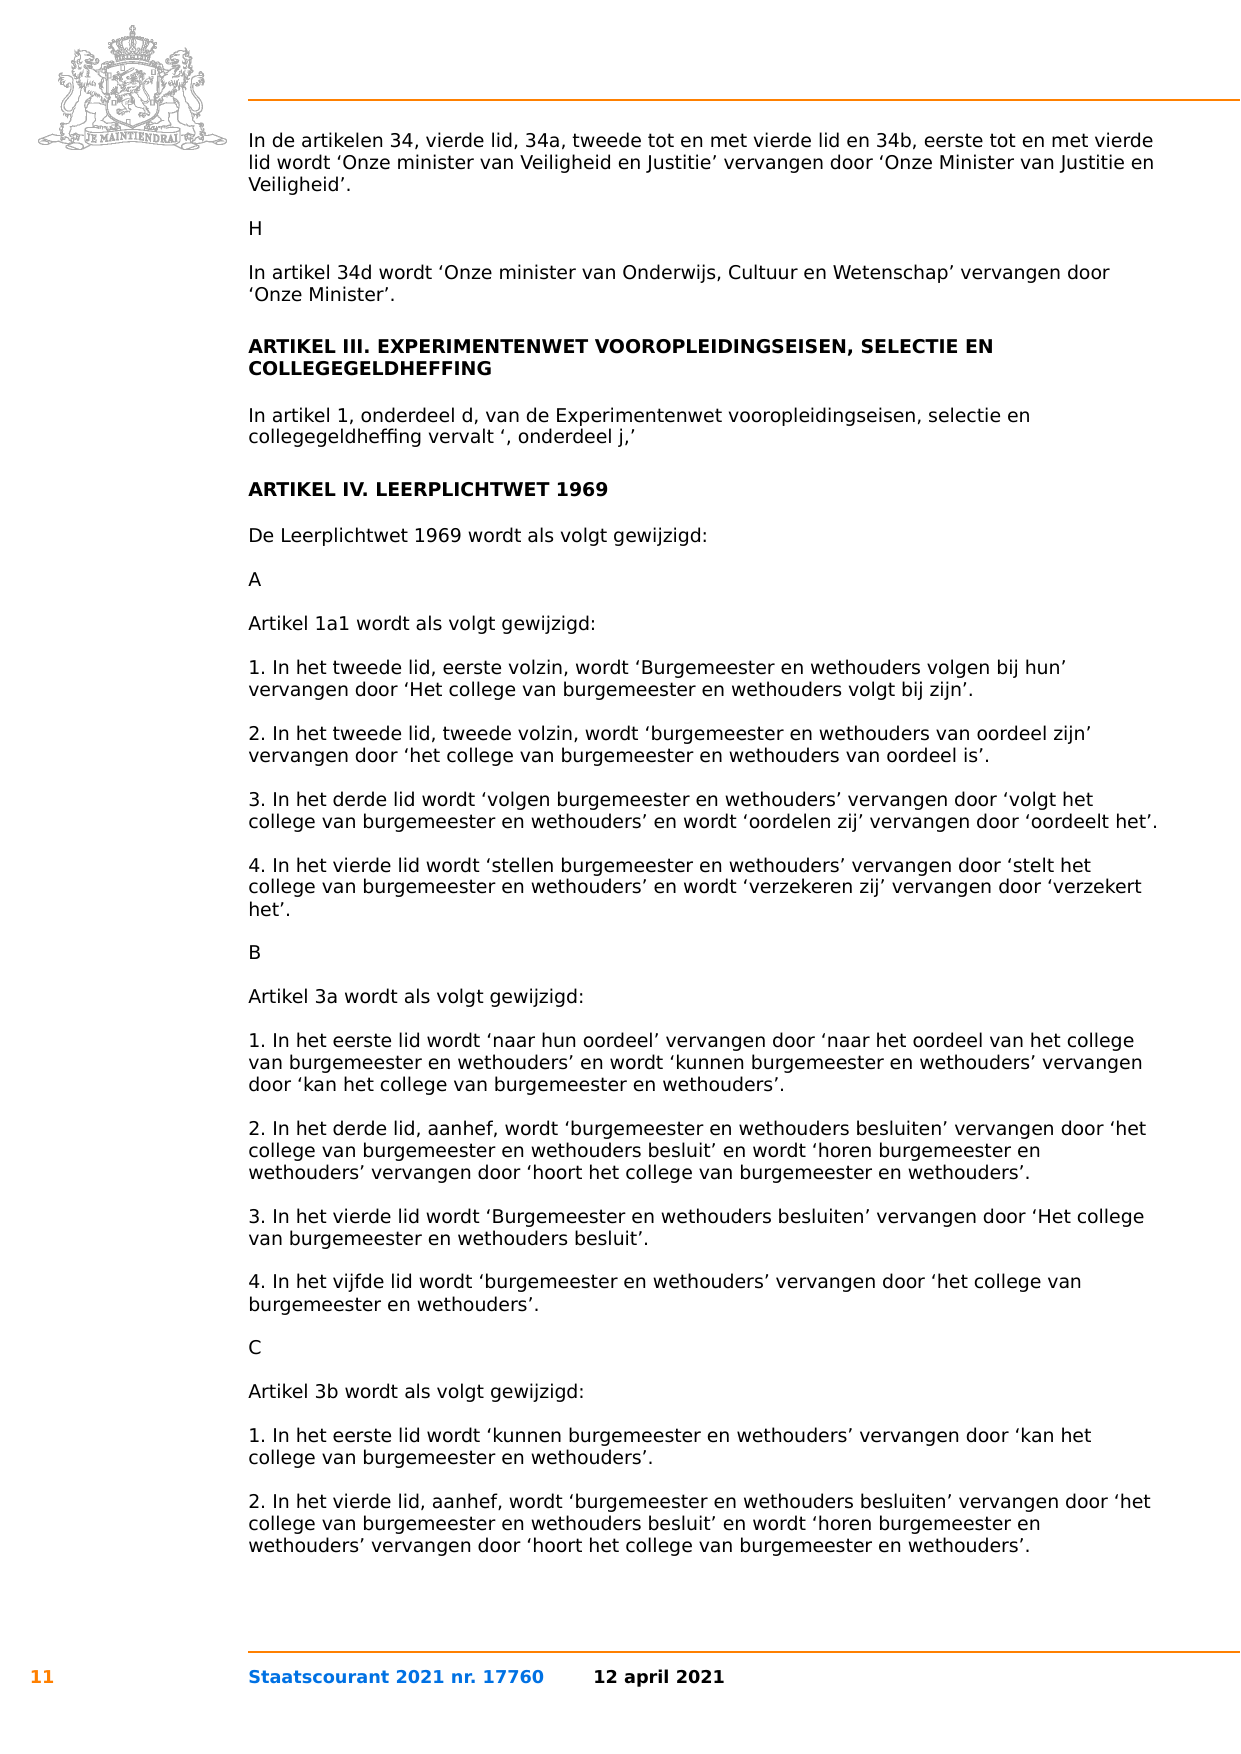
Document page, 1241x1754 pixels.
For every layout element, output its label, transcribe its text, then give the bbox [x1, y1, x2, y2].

subtitle ARTIKEL IV. LEERPLICHTWET 1969 [248, 478, 1163, 500]
text 1. In het eerste lid wordt ‘naar hun oordeel’ vervangen door ‘naar het oordeel van het college van burgemeester en wethouders’ en wordt ‘kunnen burgemeester en wethouders’ vervangen door ‘kan het college van burgemeester en wethouders’. [248, 1030, 1163, 1096]
text Artikel 1a1 wordt als volgt gewijzigd: [248, 613, 1163, 635]
text 2. In het derde lid, aanhef, wordt ‘burgemeester en wethouders besluiten’ vervangen door ‘het college van burgemeester en wethouders besluit’ en wordt ‘horen burgemeester en wethouders’ vervangen door ‘hoort het college van burgemeester en wethouders’. [248, 1118, 1163, 1184]
text 2. In het vierde lid, aanhef, wordt ‘burgemeester en wethouders besluiten’ vervangen door ‘het college van burgemeester en wethouders besluit’ en wordt ‘horen burgemeester en wethouders’ vervangen door ‘hoort het college van burgemeester en wethouders’. [248, 1491, 1163, 1557]
text In artikel 34d wordt ‘Onze minister van Onderwijs, Cultuur en Wetenschap’ vervangen door ‘Onze Minister’. [248, 262, 1163, 306]
text B [248, 942, 1163, 964]
text 4. In het vijfde lid wordt ‘burgemeester en wethouders’ vervangen door ‘het college van burgemeester en wethouders’. [248, 1271, 1163, 1315]
subtitle ARTIKEL III. EXPERIMENTENWET VOOROPLEIDINGSEISEN, SELECTIE EN COLLEGEGELDHEFFING [248, 336, 1163, 379]
picture [38, 25, 227, 150]
text In artikel 1, onderdeel d, van de Experimentenwet vooropleidingseisen, selectie en collegegeldheffing vervalt ‘, onderdeel j,’ [248, 404, 1163, 448]
text 3. In het derde lid wordt ‘volgen burgemeester en wethouders’ vervangen door ‘volgt het college van burgemeester en wethouders’ en wordt ‘oordelen zij’ vervangen door ‘oordeelt het’. [248, 789, 1163, 833]
text Artikel 3a wordt als volgt gewijzigd: [248, 986, 1163, 1008]
text C [248, 1337, 1163, 1359]
text 1. In het tweede lid, eerste volzin, wordt ‘Burgemeester en wethouders volgen bij hun’ vervangen door ‘Het college van burgemeester en wethouders volgt bij zijn’. [248, 657, 1163, 701]
text 2. In het tweede lid, tweede volzin, wordt ‘burgemeester en wethouders van oordeel zijn’ vervangen door ‘het college van burgemeester en wethouders van oordeel is’. [248, 723, 1163, 767]
text H [248, 218, 1163, 240]
text 4. In het vierde lid wordt ‘stellen burgemeester en wethouders’ vervangen door ‘stelt het college van burgemeester en wethouders’ en wordt ‘verzekeren zij’ vervangen door ‘verzekert het’. [248, 854, 1163, 920]
text Artikel 3b wordt als volgt gewijzigd: [248, 1381, 1163, 1403]
text 3. In het vierde lid wordt ‘Burgemeester en wethouders besluiten’ vervangen door ‘Het college van burgemeester en wethouders besluit’. [248, 1206, 1163, 1249]
text De Leerplichtwet 1969 wordt als volgt gewijzigd: [248, 525, 1163, 547]
text 1. In het eerste lid wordt ‘kunnen burgemeester en wethouders’ vervangen door ‘kan het college van burgemeester en wethouders’. [248, 1425, 1163, 1469]
text A [248, 569, 1163, 591]
text In de artikelen 34, vierde lid, 34a, tweede tot en met vierde lid en 34b, eerste tot en met vierde lid wordt ‘Onze minister van Veiligheid en Justitie’ vervangen door ‘Onze Minister van Justitie en Veiligheid’. [248, 130, 1163, 196]
